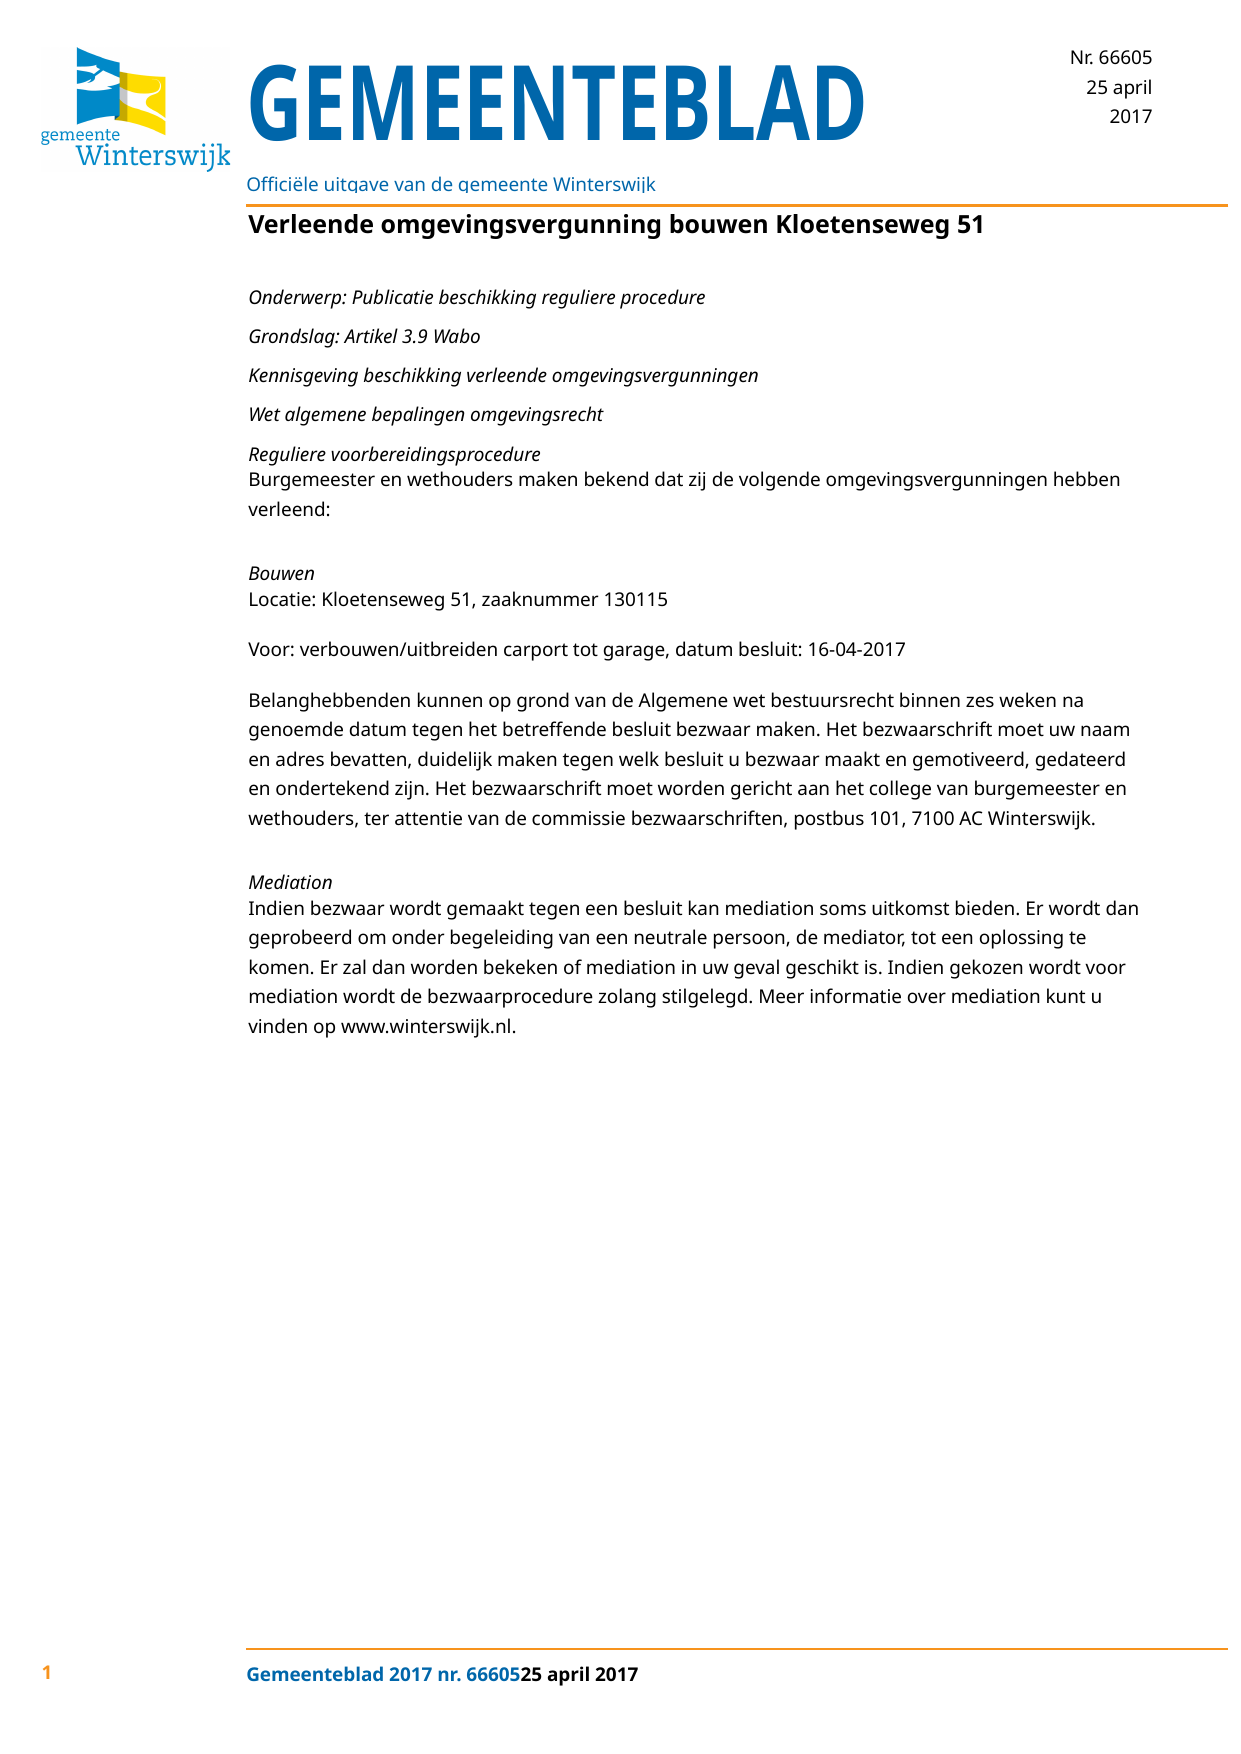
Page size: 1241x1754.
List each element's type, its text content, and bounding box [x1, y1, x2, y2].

text Mediation [248, 869, 1152, 895]
picture [41, 47, 231, 172]
text Bouwen [248, 560, 1152, 586]
text Wet algemene bepalingen omgevingsrecht [248, 402, 1152, 427]
text Voor: verbouwen/uitbreiden carport tot garage, datum besluit: 16-04-2017 [248, 636, 1152, 662]
text Locatie: Kloetenseweg 51, zaaknummer 130115 [248, 586, 1152, 612]
text Verleende omgevingsvergunning bouwen Kloetenseweg 51 [248, 207, 1152, 241]
text Burgemeester en wethouders maken bekend dat zij de volgende omgevingsvergunningen hebben verleend: [248, 467, 1152, 522]
text Grondslag: Artikel 3.9 Wabo [248, 323, 1152, 349]
picture [225, 153, 231, 162]
text Onderwerp: Publicatie beschikking reguliere procedure [248, 284, 1152, 309]
text Belanghebbenden kunnen op grond van de Algemene wet bestuursrecht binnen zes weken na genoemde datum tegen het betreffende besluit bezwaar maken. Het bezwaarschrift moet uw naam en adres bevatten, duidelijk maken tegen welk besluit u bezwaar maakt en gemotiveerd, gedateerd en ondertekend zijn. Het bezwaarschrift moet worden gericht aan het college van burgemeester en wethouders, ter attentie van de commissie bezwaarschriften, postbus 101, 7100 AC Winterswijk. [248, 687, 1152, 831]
text Reguliere voorbereidingsprocedure [248, 441, 1152, 467]
text Kennisgeving beschikking verleende omgevingsvergunningen [248, 362, 1152, 388]
text Indien bezwaar wordt gemaakt tegen een besluit kan mediation soms uitkomst bieden. Er wordt dan geprobeerd om onder begeleiding van een neutrale persoon, de mediator, tot een oplossing te komen. Er zal dan worden bekeken of mediation in uw geval geschikt is. Indien gekozen wordt voor mediation wordt de bezwaarprocedure zolang stilgelegd. Meer informatie over mediation kunt u vinden op www.winterswijk.nl. [248, 895, 1152, 1039]
